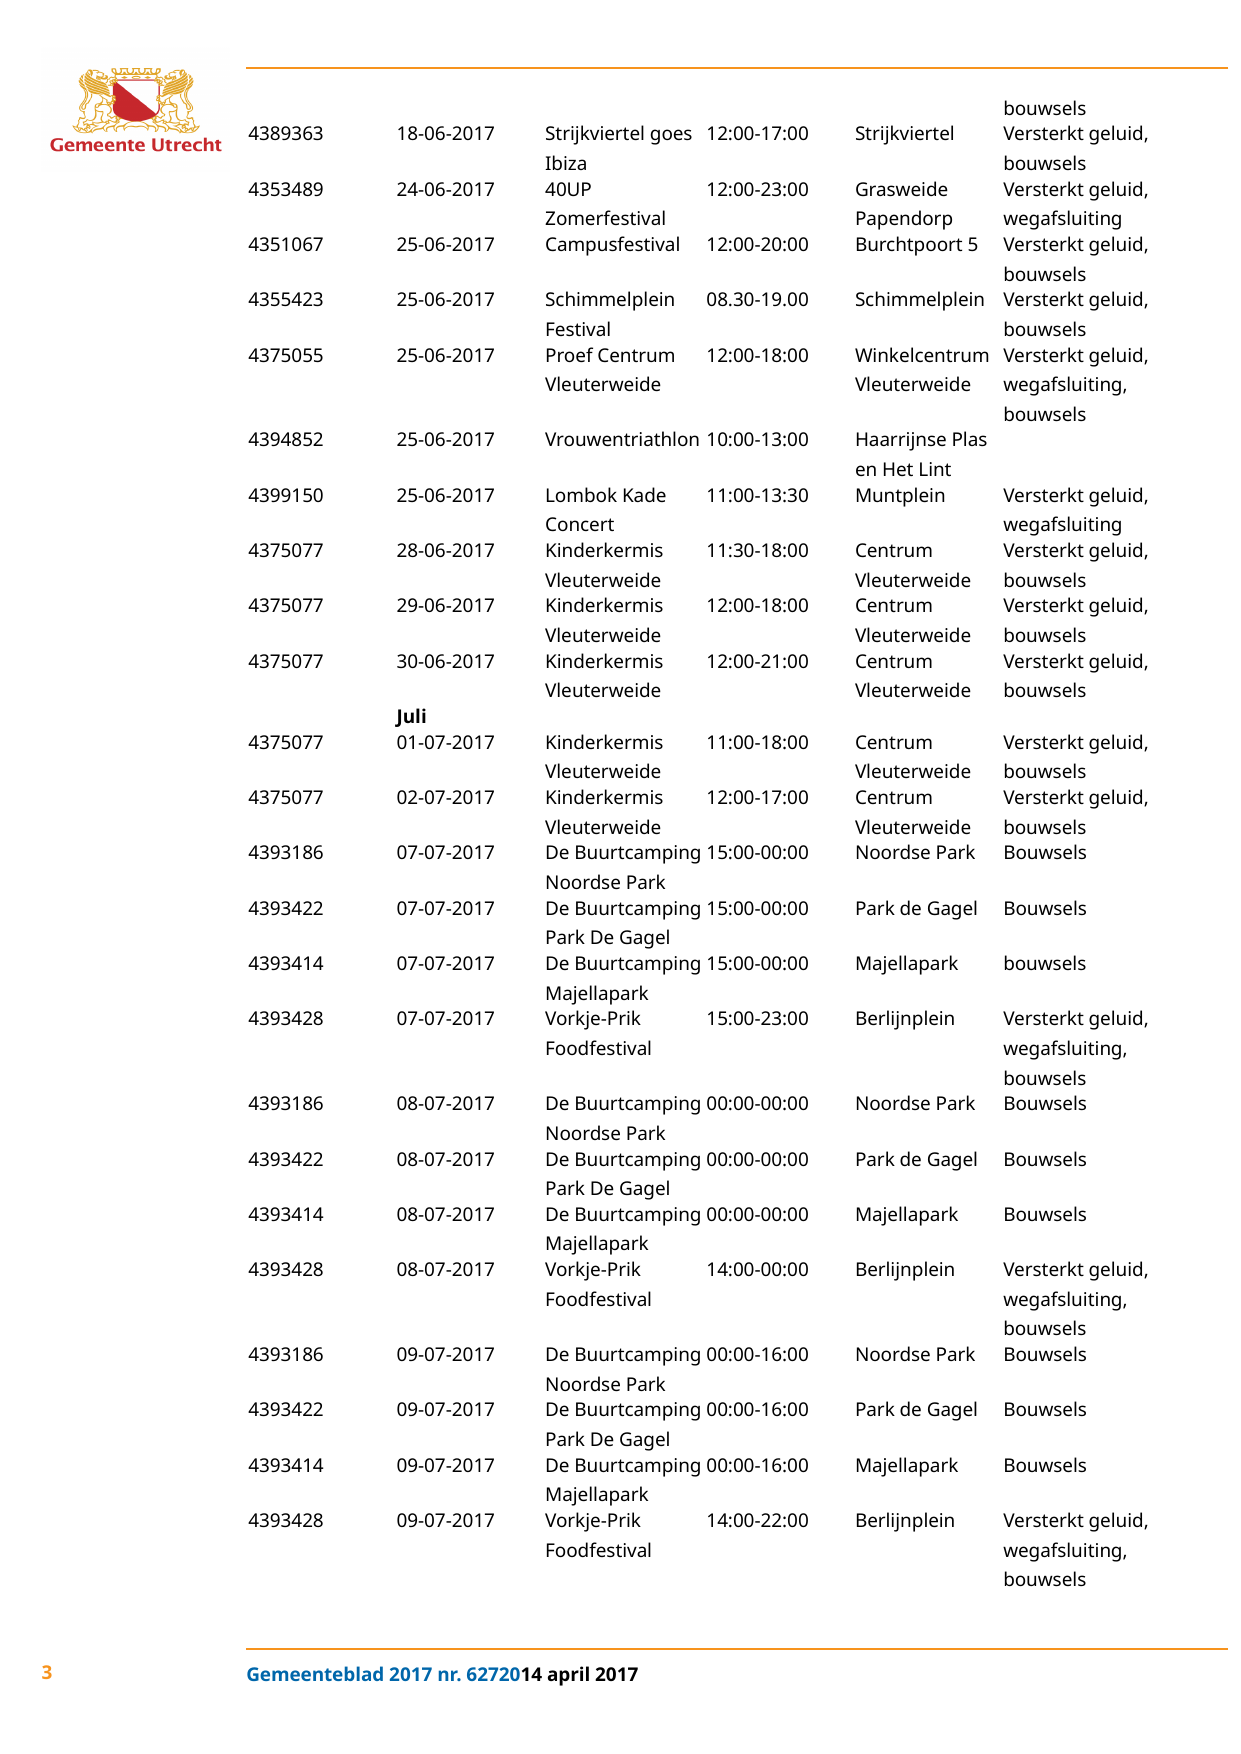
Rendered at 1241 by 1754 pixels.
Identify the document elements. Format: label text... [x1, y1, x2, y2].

table_cell De Buurtcamping Noordse Park [545, 1341, 706, 1397]
table_cell 4375077 [248, 648, 396, 703]
table_cell 08.30-19.00 [706, 286, 855, 342]
table_cell 00:00-16:00 [706, 1452, 855, 1507]
table_cell De Buurtcamping Noordse Park [545, 1090, 706, 1146]
table_cell 07-07-2017 [396, 840, 545, 895]
table_cell 09-07-2017 [396, 1397, 545, 1452]
table_cell Burchtpoort 5 [855, 231, 1003, 286]
table_cell 29-06-2017 [396, 593, 545, 648]
table_cell 4375077 [248, 729, 396, 784]
table_cell Bouwsels [1003, 895, 1152, 950]
table_cell Vorkje-Prik Foodfestival [545, 1256, 706, 1341]
table_cell 28-06-2017 [396, 537, 545, 593]
table_cell 4393428 [248, 1006, 396, 1090]
table_cell Muntplein [855, 482, 1003, 537]
table_cell [248, 95, 396, 121]
table_cell 12:00-21:00 [706, 648, 855, 703]
table_cell Schimmelplein Festival [545, 286, 706, 342]
table_cell 02-07-2017 [396, 784, 545, 839]
table_cell 00:00-00:00 [706, 1090, 855, 1146]
table_cell 11:30-18:00 [706, 537, 855, 593]
table_cell De Buurtcamping Majellapark [545, 1452, 706, 1507]
table_cell 12:00-20:00 [706, 231, 855, 286]
table_cell Versterkt geluid, bouwsels [1003, 593, 1152, 648]
table_cell [248, 703, 396, 729]
table_cell [1003, 427, 1152, 482]
table_cell 14:00-22:00 [706, 1507, 855, 1592]
table_cell 24-06-2017 [396, 176, 545, 231]
table_cell Park de Gagel [855, 1397, 1003, 1452]
table_cell bouwsels [1003, 950, 1152, 1006]
table_cell 07-07-2017 [396, 895, 545, 950]
table_cell Versterkt geluid, bouwsels [1003, 231, 1152, 286]
table_cell Versterkt geluid, wegafsluiting, bouwsels [1003, 1256, 1152, 1341]
table_cell 4394852 [248, 427, 396, 482]
table_cell 12:00-17:00 [706, 784, 855, 839]
table_cell 14:00-00:00 [706, 1256, 855, 1341]
table_cell Bouwsels [1003, 1397, 1152, 1452]
table_cell 10:00-13:00 [706, 427, 855, 482]
table_cell 25-06-2017 [396, 427, 545, 482]
table_cell 4393186 [248, 840, 396, 895]
table_cell [545, 703, 706, 729]
table_cell 4393414 [248, 950, 396, 1006]
table_cell Versterkt geluid, bouwsels [1003, 729, 1152, 784]
table_cell Vorkje-Prik Foodfestival [545, 1006, 706, 1090]
table_cell De Buurtcamping Park De Gagel [545, 895, 706, 950]
table_cell Haarrijnse Plas en Het Lint [855, 427, 1003, 482]
table_cell Majellapark [855, 950, 1003, 1006]
table_cell Kinderkermis Vleuterweide [545, 729, 706, 784]
table_cell 15:00-00:00 [706, 950, 855, 1006]
table_cell [545, 95, 706, 121]
table_cell 4393428 [248, 1256, 396, 1341]
table_cell Noordse Park [855, 840, 1003, 895]
table_cell 15:00-00:00 [706, 840, 855, 895]
table_cell Bouwsels [1003, 1201, 1152, 1256]
table_cell 4355423 [248, 286, 396, 342]
table_cell Juli [396, 703, 545, 729]
table_cell 40UP Zomerfestival [545, 176, 706, 231]
table_cell 25-06-2017 [396, 482, 545, 537]
table_cell Versterkt geluid, bouwsels [1003, 784, 1152, 839]
table_cell Versterkt geluid, bouwsels [1003, 648, 1152, 703]
table_cell 4399150 [248, 482, 396, 537]
table_cell Bouwsels [1003, 1090, 1152, 1146]
table_cell 4393422 [248, 1146, 396, 1201]
table_cell [706, 95, 855, 121]
table_cell Vorkje-Prik Foodfestival [545, 1507, 706, 1592]
table_cell 08-07-2017 [396, 1256, 545, 1341]
table_cell 09-07-2017 [396, 1452, 545, 1507]
table_cell Proef Centrum Vleuterweide [545, 342, 706, 427]
table_cell Versterkt geluid, wegafsluiting, bouwsels [1003, 1507, 1152, 1592]
table_cell 4351067 [248, 231, 396, 286]
table_cell Strijkviertel [855, 121, 1003, 176]
table_cell De Buurtcamping Noordse Park [545, 840, 706, 895]
table_cell Vrouwentriathlon [545, 427, 706, 482]
table_cell Berlijnplein [855, 1507, 1003, 1592]
table_cell 11:00-13:30 [706, 482, 855, 537]
table_cell 08-07-2017 [396, 1090, 545, 1146]
table_cell Strijkviertel goes Ibiza [545, 121, 706, 176]
table_cell 00:00-16:00 [706, 1397, 855, 1452]
table_cell Winkelcentrum Vleuterweide [855, 342, 1003, 427]
table_cell 4393422 [248, 895, 396, 950]
table_cell [1003, 703, 1152, 729]
table_cell [855, 95, 1003, 121]
table_cell Kinderkermis Vleuterweide [545, 648, 706, 703]
table_cell Versterkt geluid, wegafsluiting, bouwsels [1003, 342, 1152, 427]
table_cell [706, 703, 855, 729]
table_cell Versterkt geluid, bouwsels [1003, 121, 1152, 176]
table_cell Majellapark [855, 1201, 1003, 1256]
table_cell Majellapark [855, 1452, 1003, 1507]
table_cell 12:00-23:00 [706, 176, 855, 231]
table_cell 4393186 [248, 1341, 396, 1397]
table_cell 30-06-2017 [396, 648, 545, 703]
table_cell De Buurtcamping Majellapark [545, 1201, 706, 1256]
table_cell 00:00-16:00 [706, 1341, 855, 1397]
table_cell Park de Gagel [855, 895, 1003, 950]
table_cell 08-07-2017 [396, 1201, 545, 1256]
table_cell Versterkt geluid, wegafsluiting [1003, 176, 1152, 231]
table_cell Kinderkermis Vleuterweide [545, 593, 706, 648]
table_cell 07-07-2017 [396, 1006, 545, 1090]
table_cell Versterkt geluid, bouwsels [1003, 286, 1152, 342]
table_cell Kinderkermis Vleuterweide [545, 784, 706, 839]
table_cell Noordse Park [855, 1341, 1003, 1397]
table_cell 12:00-18:00 [706, 342, 855, 427]
table_cell 12:00-17:00 [706, 121, 855, 176]
table_cell 12:00-18:00 [706, 593, 855, 648]
table_cell Bouwsels [1003, 840, 1152, 895]
table_cell 4375077 [248, 537, 396, 593]
table_cell Kinderkermis Vleuterweide [545, 537, 706, 593]
table_cell 4393422 [248, 1397, 396, 1452]
table_cell Berlijnplein [855, 1006, 1003, 1090]
table_cell 00:00-00:00 [706, 1201, 855, 1256]
table_cell 18-06-2017 [396, 121, 545, 176]
table_cell 08-07-2017 [396, 1146, 545, 1201]
table_cell Schimmelplein [855, 286, 1003, 342]
table_cell Bouwsels [1003, 1452, 1152, 1507]
table_cell 25-06-2017 [396, 342, 545, 427]
table_cell 4375077 [248, 593, 396, 648]
table_cell De Buurtcamping Majellapark [545, 950, 706, 1006]
table_cell 4353489 [248, 176, 396, 231]
table_cell De Buurtcamping Park De Gagel [545, 1397, 706, 1452]
table_cell Noordse Park [855, 1090, 1003, 1146]
table_cell Bouwsels [1003, 1341, 1152, 1397]
table_cell 4393428 [248, 1507, 396, 1592]
table_cell 4393186 [248, 1090, 396, 1146]
table_cell Grasweide Papendorp [855, 176, 1003, 231]
table_cell Bouwsels [1003, 1146, 1152, 1201]
table_cell Versterkt geluid, wegafsluiting, bouwsels [1003, 1006, 1152, 1090]
table_cell 25-06-2017 [396, 231, 545, 286]
table_cell 15:00-23:00 [706, 1006, 855, 1090]
table_cell 4389363 [248, 121, 396, 176]
table_cell Centrum Vleuterweide [855, 648, 1003, 703]
table_cell 4393414 [248, 1452, 396, 1507]
table_cell Centrum Vleuterweide [855, 784, 1003, 839]
table_cell 4393414 [248, 1201, 396, 1256]
table_cell 11:00-18:00 [706, 729, 855, 784]
table_cell 25-06-2017 [396, 286, 545, 342]
table_cell De Buurtcamping Park De Gagel [545, 1146, 706, 1201]
table_cell 00:00-00:00 [706, 1146, 855, 1201]
table_cell Lombok Kade Concert [545, 482, 706, 537]
table_cell Versterkt geluid, wegafsluiting [1003, 482, 1152, 537]
table_cell 4375077 [248, 784, 396, 839]
table_cell 09-07-2017 [396, 1507, 545, 1592]
table_cell [855, 703, 1003, 729]
table_cell 07-07-2017 [396, 950, 545, 1006]
table_cell Centrum Vleuterweide [855, 593, 1003, 648]
table_cell Centrum Vleuterweide [855, 537, 1003, 593]
table_cell Campusfestival [545, 231, 706, 286]
table_cell Versterkt geluid, bouwsels [1003, 537, 1152, 593]
table_cell 09-07-2017 [396, 1341, 545, 1397]
table_cell 15:00-00:00 [706, 895, 855, 950]
picture [41, 47, 231, 172]
table_cell Berlijnplein [855, 1256, 1003, 1341]
table_cell 4375055 [248, 342, 396, 427]
table_cell bouwsels [1003, 95, 1152, 121]
table_cell Park de Gagel [855, 1146, 1003, 1201]
table_cell [396, 95, 545, 121]
table_cell 01-07-2017 [396, 729, 545, 784]
table_cell Centrum Vleuterweide [855, 729, 1003, 784]
